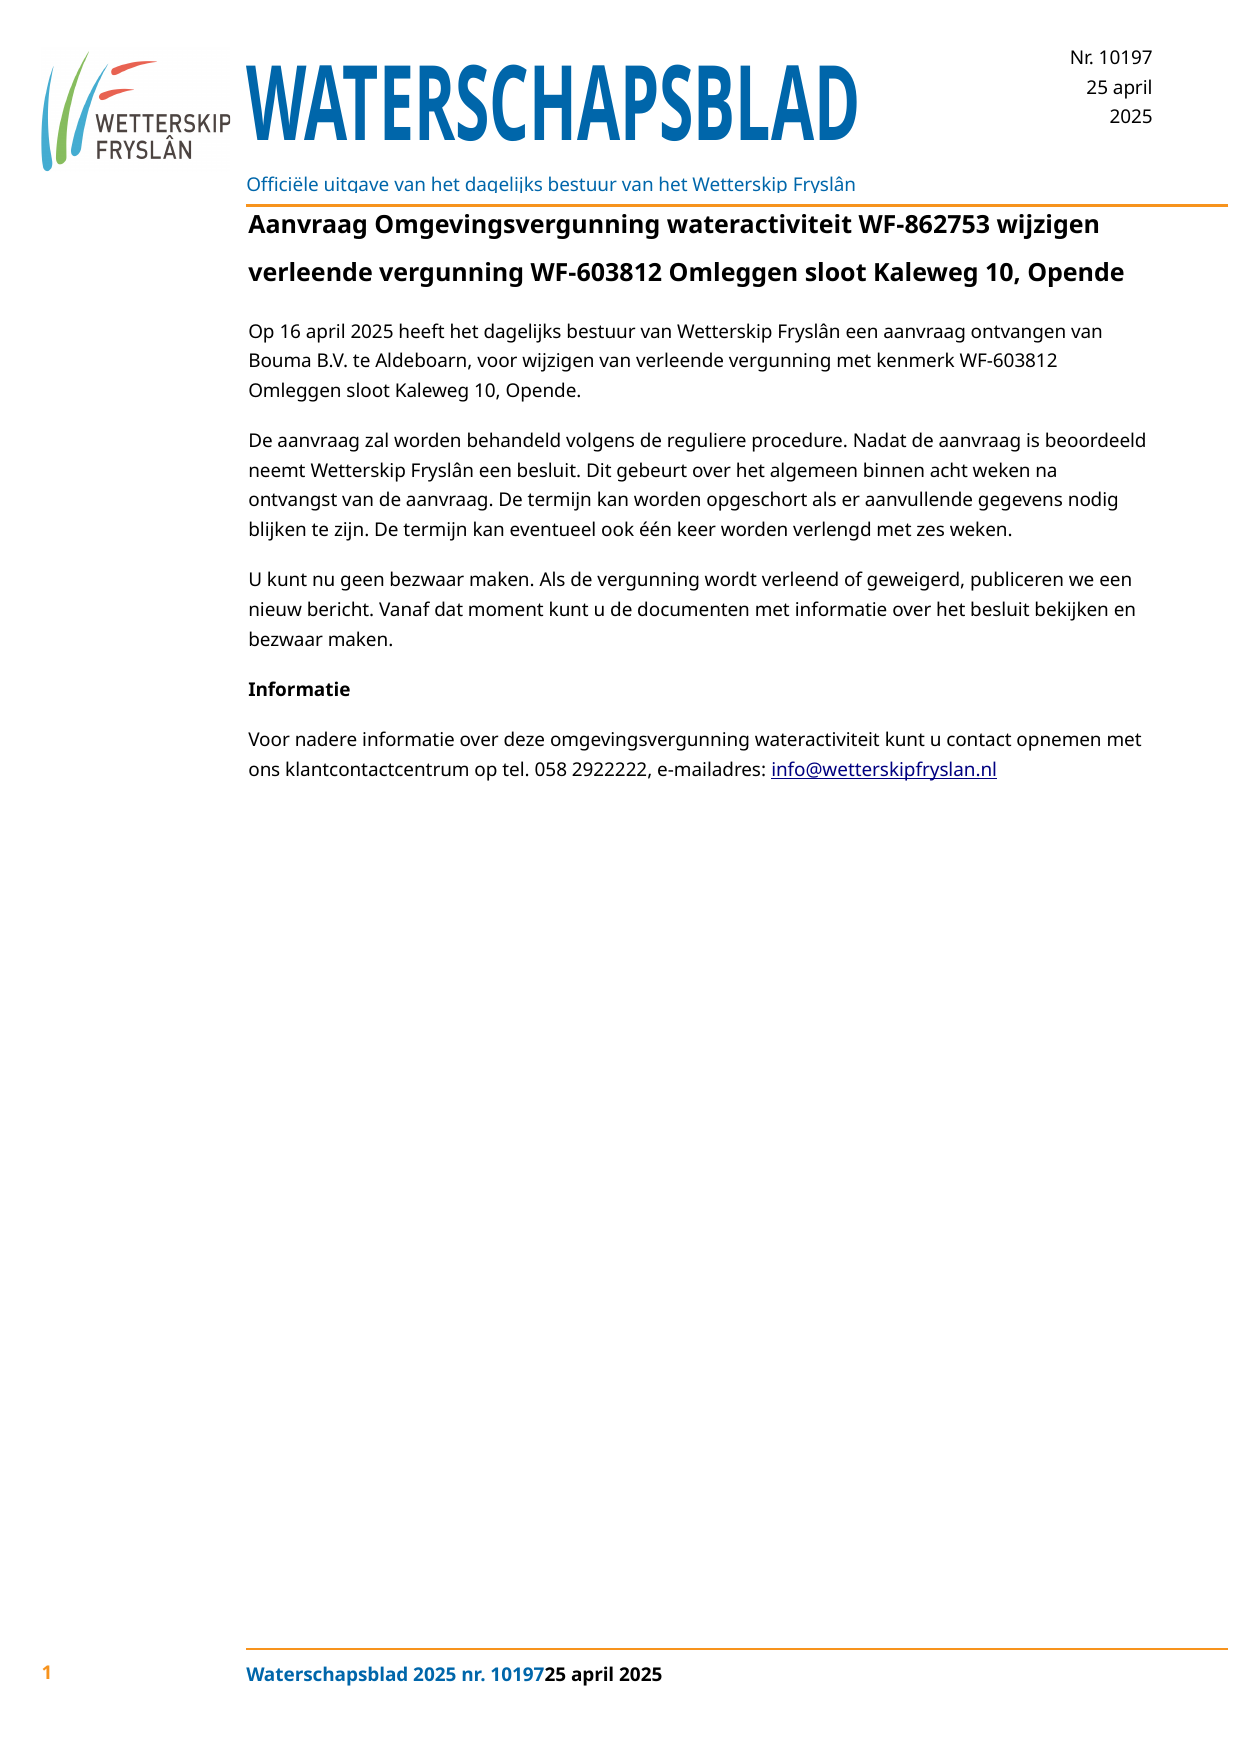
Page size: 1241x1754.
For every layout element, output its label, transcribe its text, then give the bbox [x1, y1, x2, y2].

text Op 16 april 2025 heeft het dagelijks bestuur van Wetterskip Fryslân een aanvraag ontvangen van Bouma B.V. te Aldeboarn, voor wijzigen van verleende vergunning met kenmerk WF-603812 Omleggen sloot Kaleweg 10, Opende. [248, 318, 1152, 403]
text De aanvraag zal worden behandeld volgens de reguliere procedure. Nadat de aanvraag is beoordeeld neemt Wetterskip Fryslân een besluit. Dit gebeurt over het algemeen binnen acht weken na ontvangst van de aanvraag. De termijn kan worden opgeschort als er aanvullende gegevens nodig blijken te zijn. De termijn kan eventueel ook één keer worden verlengd met zes weken. [248, 427, 1152, 542]
text U kunt nu geen bezwaar maken. Als de vergunning wordt verleend of geweigerd, publiceren we een nieuw bericht. Vanaf dat moment kunt u de documenten met informatie over het besluit bekijken en bezwaar maken. [248, 567, 1152, 652]
picture [41, 47, 231, 172]
text Informatie [248, 676, 1152, 702]
text Voor nadere informatie over deze omgevingsvergunning wateractiviteit kunt u contact opnemen met ons klantcontactcentrum op tel. 058 2922222, e-mailadres: info@wetterskipfryslan.nl [248, 727, 1152, 782]
text Aanvraag Omgevingsvergunning wateractiviteit WF-862753 wijzigen verleende vergunning WF-603812 Omleggen sloot Kaleweg 10, Opende [248, 207, 1152, 288]
